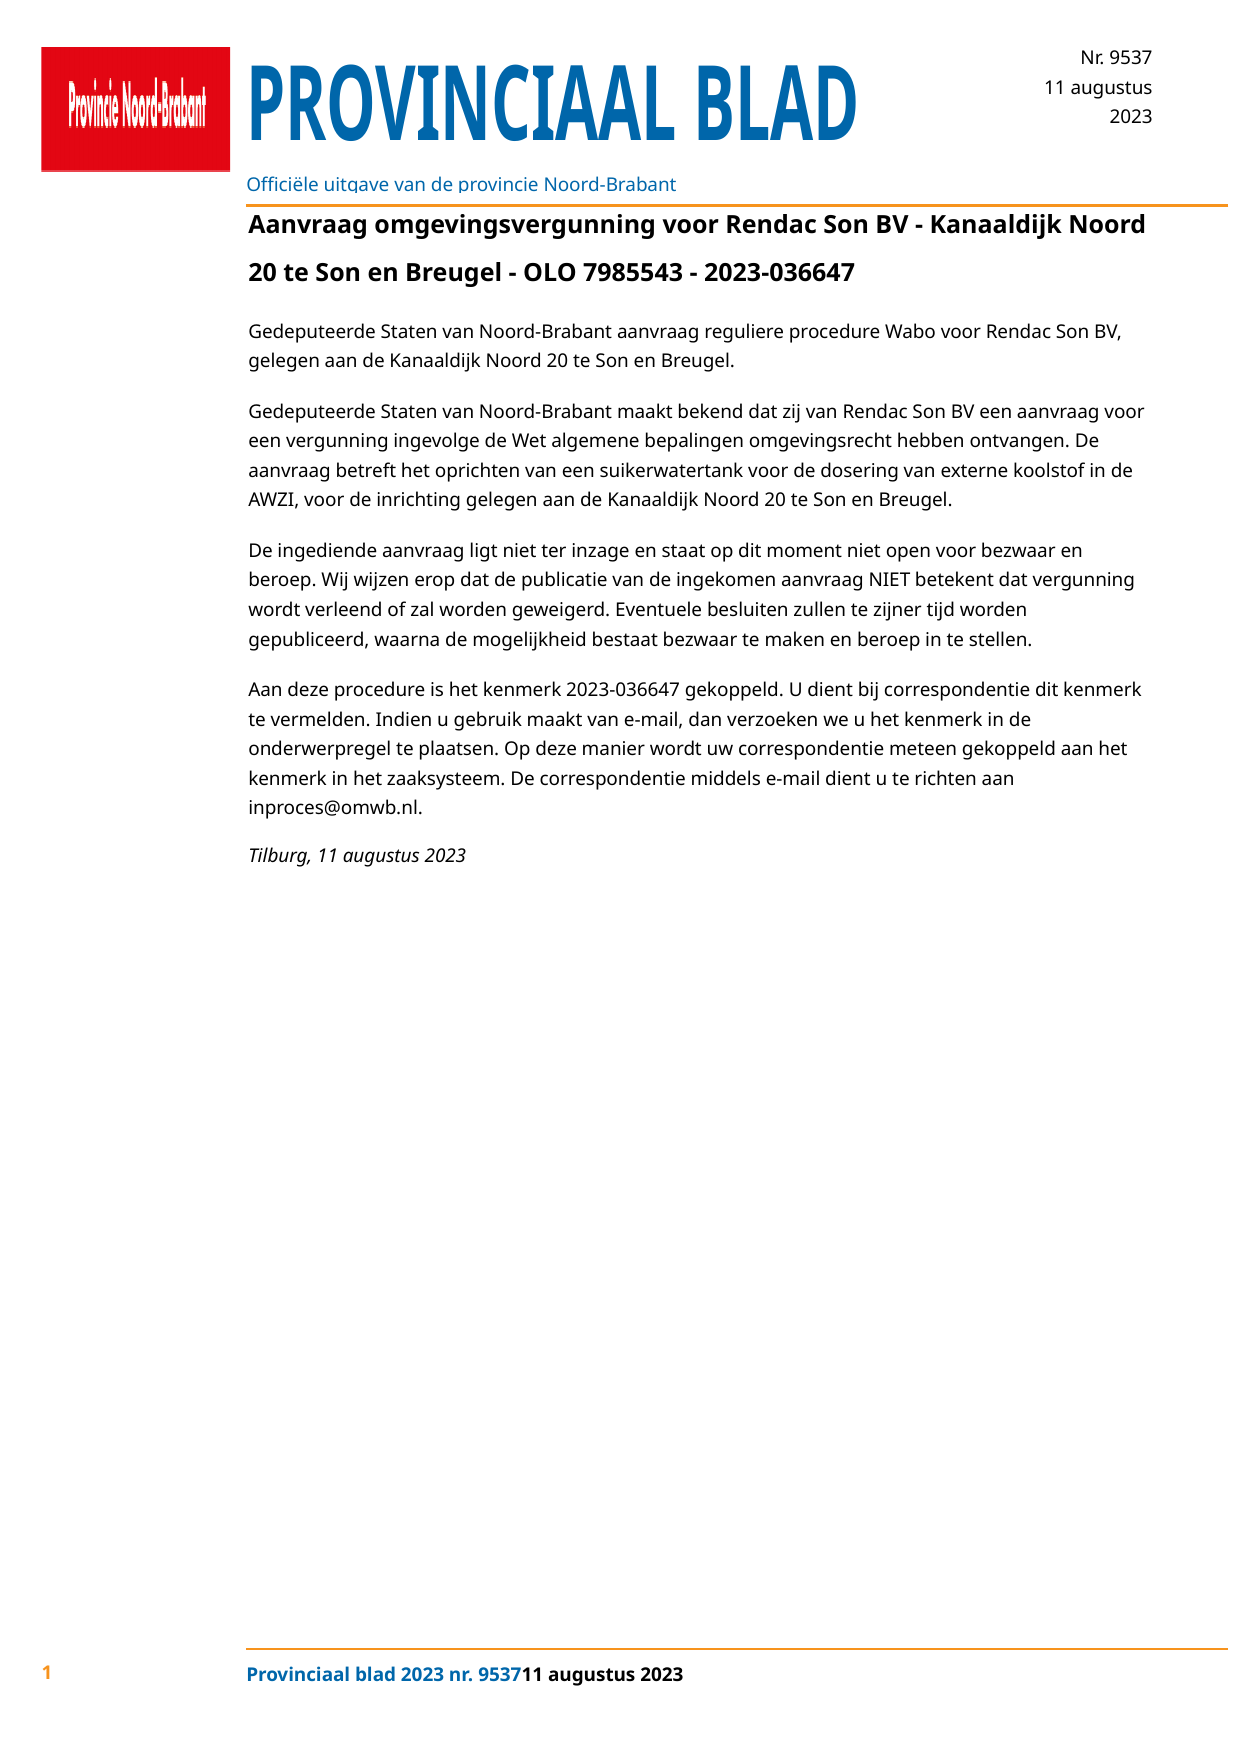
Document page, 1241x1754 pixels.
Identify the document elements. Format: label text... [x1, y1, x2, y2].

text Tilburg, 11 augustus 2023 [248, 842, 1152, 868]
text Gedeputeerde Staten van Noord-Brabant maakt bekend dat zij van Rendac Son BV een aanvraag voor een vergunning ingevolge de Wet algemene bepalingen omgevingsrecht hebben ontvangen. De aanvraag betreft het oprichten van een suikerwatertank voor de dosering van externe koolstof in de AWZI, voor de inrichting gelegen aan de Kanaaldijk Noord 20 te Son en Breugel. [248, 398, 1152, 512]
text Aanvraag omgevingsvergunning voor Rendac Son BV - Kanaaldijk Noord 20 te Son en Breugel - OLO 7985543 - 2023-036647 [248, 207, 1152, 288]
text De ingediende aanvraag ligt niet ter inzage en staat op dit moment niet open voor bezwaar en beroep. Wij wijzen erop dat de publicatie van de ingekomen aanvraag NIET betekent dat vergunning wordt verleend of zal worden geweigerd. Eventuele besluiten zullen te zijner tijd worden gepubliceerd, waarna de mogelijkheid bestaat bezwaar te maken en beroep in te stellen. [248, 537, 1152, 652]
text Aan deze procedure is het kenmerk 2023-036647 gekoppeld. U dient bij correspondentie dit kenmerk te vermelden. Indien u gebruik maakt van e-mail, dan verzoeken we u het kenmerk in de onderwerpregel te plaatsen. Op deze manier wordt uw correspondentie meteen gekoppeld aan het kenmerk in het zaaksysteem. De correspondentie middels e-mail dient u te richten aan inproces@omwb.nl. [248, 676, 1152, 820]
picture [41, 47, 231, 172]
text Gedeputeerde Staten van Noord-Brabant aanvraag reguliere procedure Wabo voor Rendac Son BV, gelegen aan de Kanaaldijk Noord 20 te Son en Breugel. [248, 318, 1152, 373]
